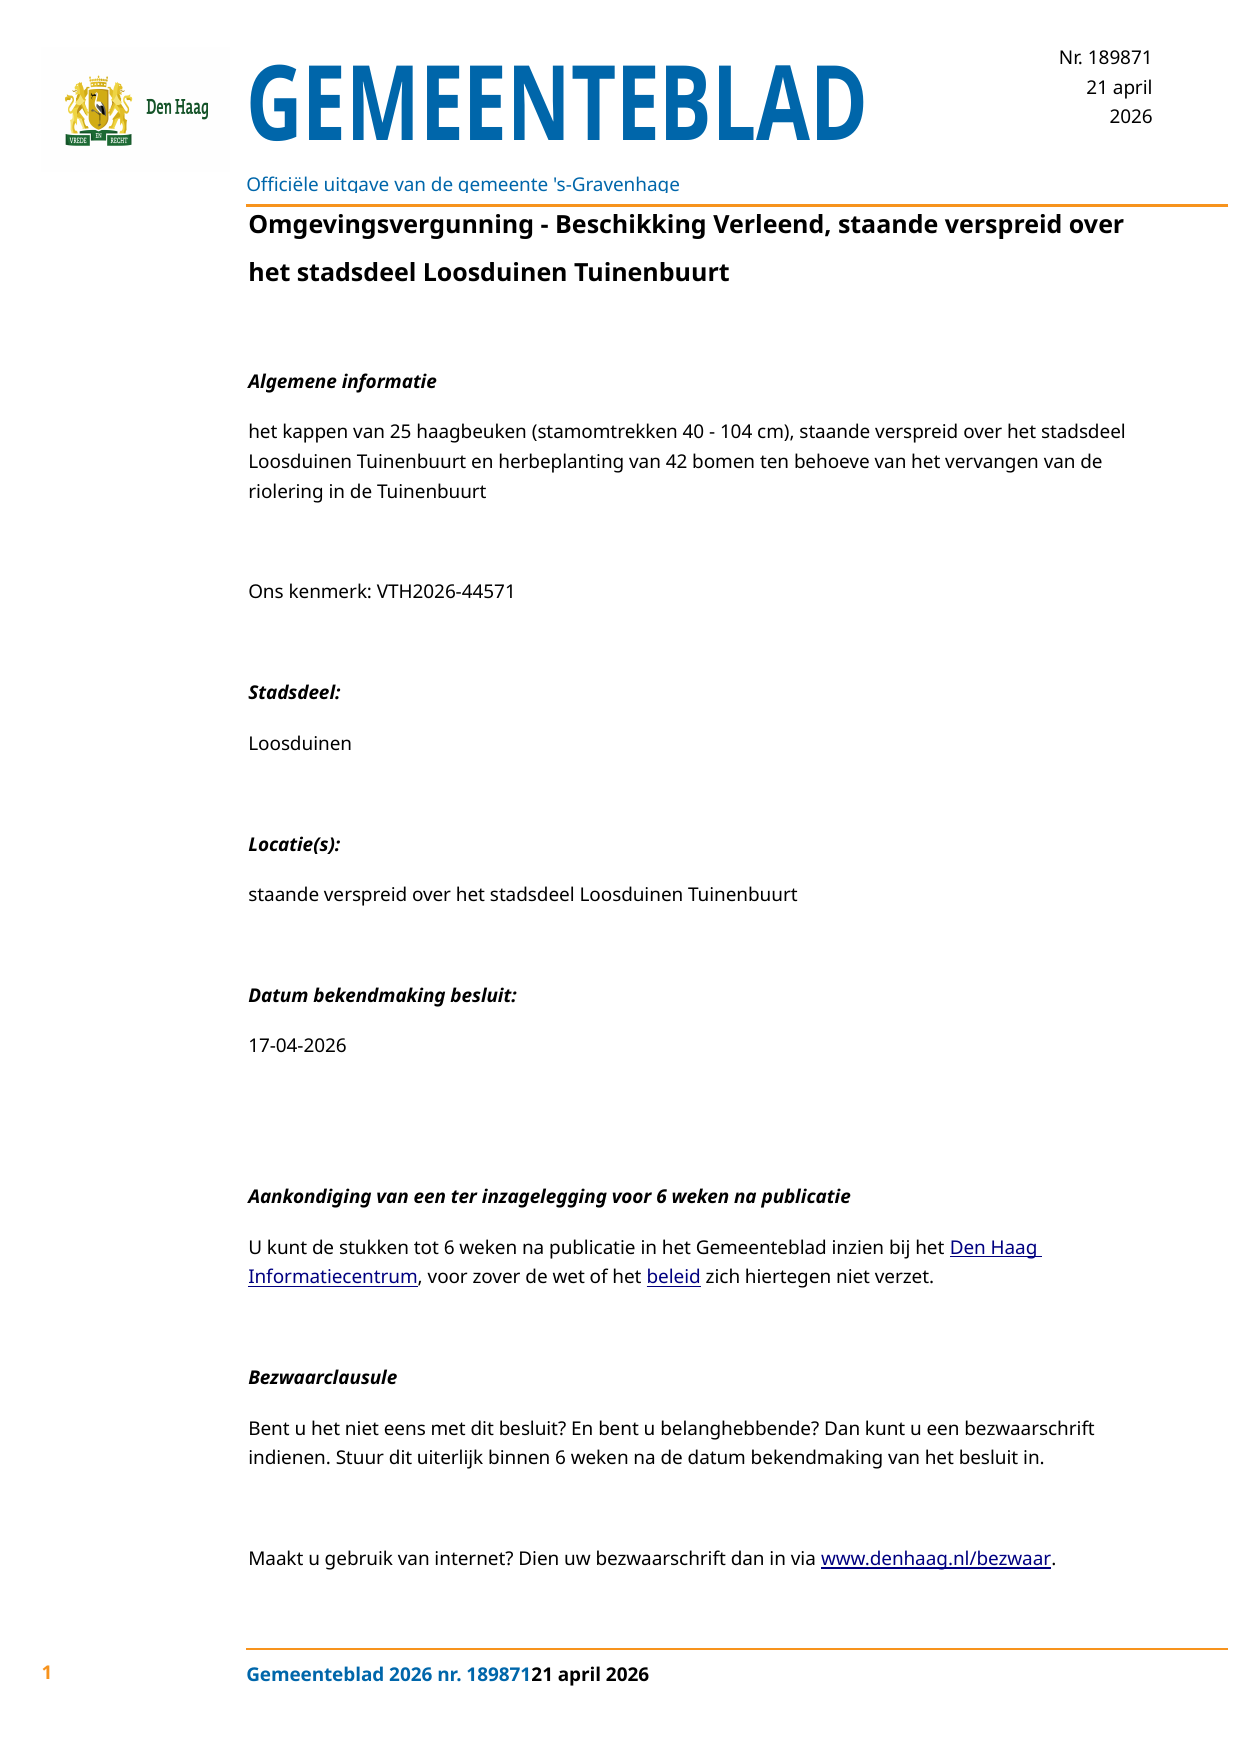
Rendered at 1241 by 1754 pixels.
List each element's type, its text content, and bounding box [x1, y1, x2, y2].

text staande verspreid over het stadsdeel Loosduinen Tuinenbuurt [248, 881, 1152, 907]
text Loosduinen [248, 730, 1152, 756]
text 17-04-2026 [248, 1032, 1152, 1058]
text Bent u het niet eens met dit besluit? En bent u belanghebbende? Dan kunt u een bezwaarschrift indienen. Stuur dit uiterlijk binnen 6 weken na de datum bekendmaking van het besluit in. [248, 1415, 1152, 1470]
text Maakt u gebruik van internet? Dien uw bezwaarschrift dan in via www.denhaag.nl/bezwaar. [248, 1545, 1152, 1571]
text Stadsdeel: [248, 679, 1152, 705]
picture [41, 47, 231, 172]
text het kappen van 25 haagbeuken (stamomtrekken 40 - 104 cm), staande verspreid over het stadsdeel Loosduinen Tuinenbuurt en herbeplanting van 42 bomen ten behoeve van het vervangen van de riolering in de Tuinenbuurt [248, 419, 1152, 504]
text Bezwaarclausule [248, 1364, 1152, 1390]
text Ons kenmerk: VTH2026-44571 [248, 579, 1152, 604]
text Aankondiging van een ter inzagelegging voor 6 weken na publicatie [248, 1184, 1152, 1209]
text Omgevingsvergunning - Beschikking Verleend, staande verspreid over het stadsdeel Loosduinen Tuinenbuurt [248, 207, 1152, 288]
text U kunt de stukken tot 6 weken na publicatie in het Gemeenteblad inzien bij het Den Haag Informatiecentrum, voor zover de wet of het beleid zich hiertegen niet verzet. [248, 1234, 1152, 1289]
text Locatie(s): [248, 831, 1152, 857]
text Algemene informatie [248, 368, 1152, 394]
text Datum bekendmaking besluit: [248, 982, 1152, 1008]
